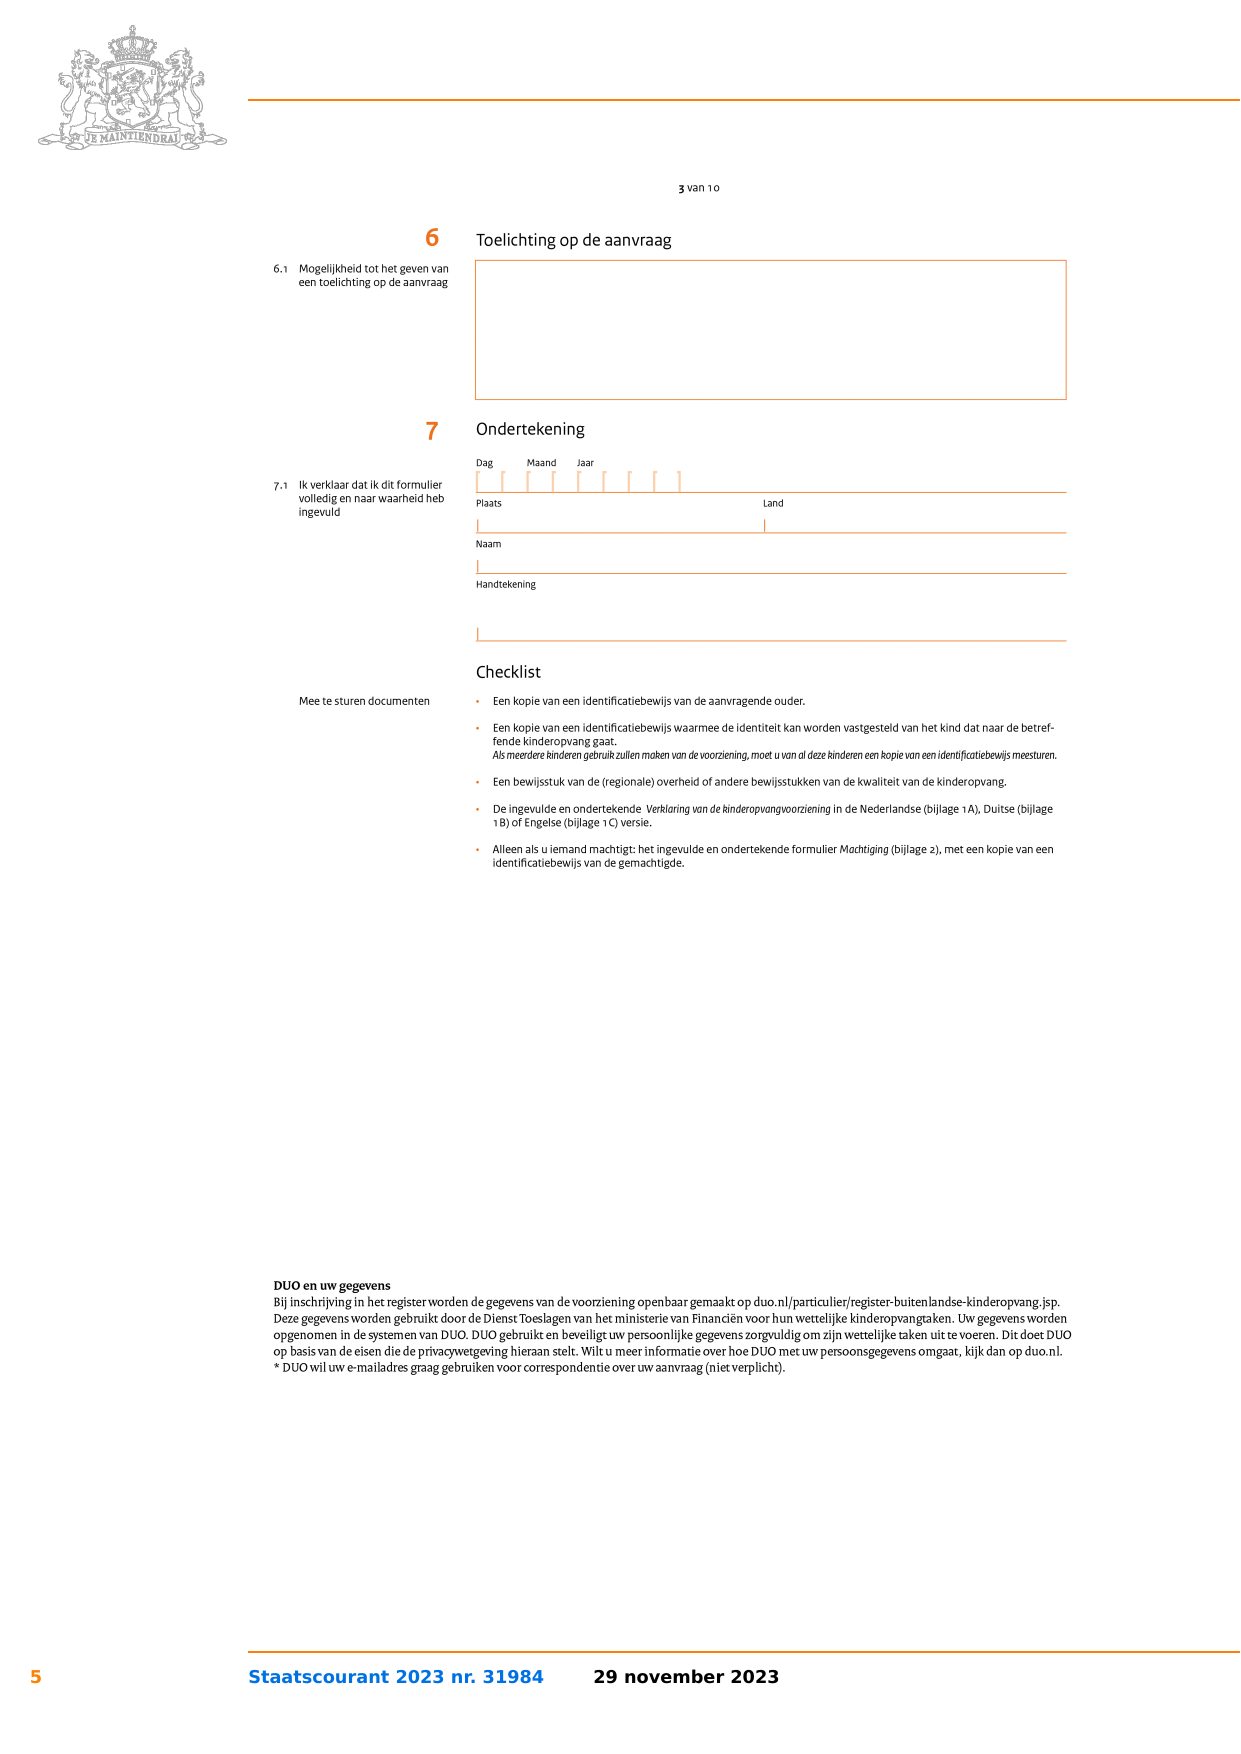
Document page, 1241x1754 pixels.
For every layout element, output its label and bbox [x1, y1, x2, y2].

picture [248, 151, 1134, 1404]
picture [38, 25, 227, 150]
